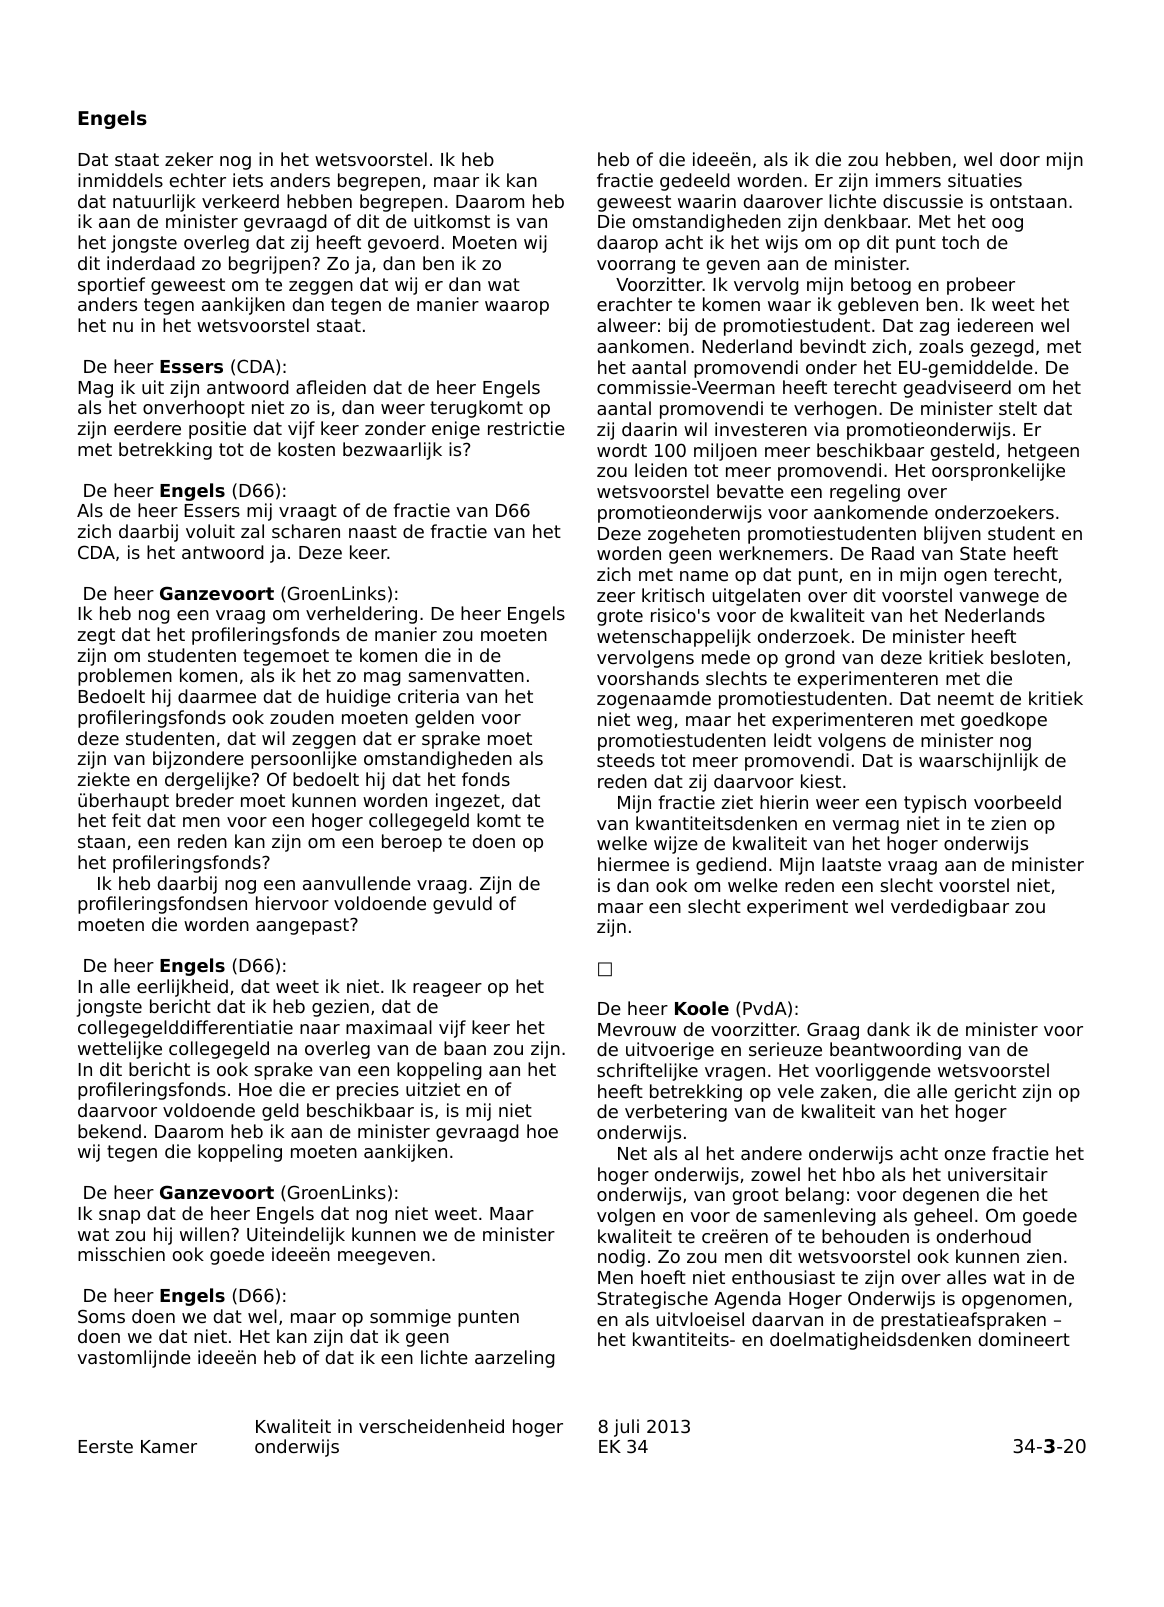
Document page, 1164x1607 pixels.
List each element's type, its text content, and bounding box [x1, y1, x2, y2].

text In alle eerlijkheid, dat weet ik niet. Ik reageer op het jongste bericht dat ik heb gezien, dat de collegegelddifferentiatie naar maximaal vijf keer het wettelijke collegegeld na overleg van de baan zou zijn. In dit bericht is ook sprake van een koppeling aan het profileringsfonds. Hoe die er precies uitziet en of daarvoor voldoende geld beschikbaar is, is mij niet bekend. Daarom heb ik aan de minister gevraagd hoe wij tegen die koppeling moeten aankijken. [77, 976, 567, 1163]
text Voorzitter. Ik vervolg mijn betoog en probeer erachter te komen waar ik gebleven ben. Ik weet het alweer: bij de promotiestudent. Dat zag iedereen wel aankomen. Nederland bevindt zich, zoals gezegd, met het aantal promovendi onder het EU-gemiddelde. De commissie-Veerman heeft terecht geadviseerd om het aantal promovendi te verhogen. De minister stelt dat zij daarin wil investeren via promotieonderwijs. Er wordt 100 miljoen meer beschikbaar gesteld, hetgeen zou leiden tot meer promovendi. Het oorspronkelijke wetsvoorstel bevatte een regeling over promotieonderwijs voor aankomende onderzoekers. Deze zogeheten promotiestudenten blijven student en worden geen werknemers. De Raad van State heeft zich met name op dat punt, en in mijn ogen terecht, zeer kritisch uitgelaten over dit voorstel vanwege de grote risico's voor de kwaliteit van het Nederlands wetenschappelijk onderzoek. De minister heeft vervolgens mede op grond van deze kritiek besloten, voorshands slechts te experimenteren met die zogenaamde promotiestudenten. Dat neemt de kritiek niet weg, maar het experimenteren met goedkope promotiestudenten leidt volgens de minister nog steeds tot meer promovendi. Dat is waarschijnlijk de reden dat zij daarvoor kiest. [596, 274, 1087, 793]
text □ [596, 958, 1087, 979]
text Mevrouw de voorzitter. Graag dank ik de minister voor de uitvoerige en serieuze beantwoording van de schriftelijke vragen. Het voorliggende wetsvoorstel heeft betrekking op vele zaken, die alle gericht zijn op de verbetering van de kwaliteit van het hoger onderwijs. [596, 1019, 1087, 1144]
text De heer Engels (D66): [77, 956, 567, 976]
text Ik snap dat de heer Engels dat nog niet weet. Maar wat zou hij willen? Uiteindelijk kunnen we de minister misschien ook goede ideeën meegeven. [77, 1204, 567, 1266]
text De heer Engels (D66): [77, 1286, 567, 1307]
text Mag ik uit zijn antwoord afleiden dat de heer Engels als het onverhoopt niet zo is, dan weer terugkomt op zijn eerdere positie dat vijf keer zonder enige restrictie met betrekking tot de kosten bezwaarlijk is? [77, 377, 567, 460]
text De heer Ganzevoort (GroenLinks): [77, 583, 567, 604]
text De heer Ganzevoort (GroenLinks): [77, 1183, 567, 1204]
text De heer Koole (PvdA): [596, 999, 1087, 1019]
text Mijn fractie ziet hierin weer een typisch voorbeeld van kwantiteitsdenken en vermag niet in te zien op welke wijze de kwaliteit van het hoger onderwijs hiermee is gediend. Mijn laatste vraag aan de minister is dan ook om welke reden een slecht voorstel niet, maar een slecht experiment wel verdedigbaar zou zijn. [596, 793, 1087, 938]
text Dat staat zeker nog in het wetsvoorstel. Ik heb inmiddels echter iets anders begrepen, maar ik kan dat natuurlijk verkeerd hebben begrepen. Daarom heb ik aan de minister gevraagd of dit de uitkomst is van het jongste overleg dat zij heeft gevoerd. Moeten wij dit inderdaad zo begrijpen? Zo ja, dan ben ik zo sportief geweest om te zeggen dat wij er dan wat anders tegen aankijken dan tegen de manier waarop het nu in het wetsvoorstel staat. [77, 150, 567, 337]
text De heer Essers (CDA): [77, 357, 567, 377]
text Soms doen we dat wel, maar op sommige punten doen we dat niet. Het kan zijn dat ik geen vastomlijnde ideeën heb of dat ik een lichte aarzeling [77, 1307, 567, 1369]
text Ik heb daarbij nog een aanvullende vraag. Zijn de profileringsfondsen hiervoor voldoende gevuld of moeten die worden aangepast? [77, 873, 567, 936]
text De heer Engels (D66): [77, 480, 567, 501]
text Ik heb nog een vraag om verheldering. De heer Engels zegt dat het profileringsfonds de manier zou moeten zijn om studenten tegemoet te komen die in de problemen komen, als ik het zo mag samenvatten. Bedoelt hij daarmee dat de huidige criteria van het profileringsfonds ook zouden moeten gelden voor deze studenten, dat wil zeggen dat er sprake moet zijn van bijzondere persoonlijke omstandigheden als ziekte en dergelijke? Of bedoelt hij dat het fonds überhaupt breder moet kunnen worden ingezet, dat het feit dat men voor een hoger collegegeld komt te staan, een reden kan zijn om een beroep te doen op het profileringsfonds? [77, 604, 567, 873]
text Als de heer Essers mij vraagt of de fractie van D66 zich daarbij voluit zal scharen naast de fractie van het CDA, is het antwoord ja. Deze keer. [77, 501, 567, 563]
text Net als al het andere onderwijs acht onze fractie het hoger onderwijs, zowel het hbo als het universitair onderwijs, van groot belang: voor degenen die het volgen en voor de samenleving als geheel. Om goede kwaliteit te creëren of te behouden is onderhoud nodig. Zo zou men dit wetsvoorstel ook kunnen zien. Men hoeft niet enthousiast te zijn over alles wat in de Strategische Agenda Hoger Onderwijs is opgenomen, en als uitvloeisel daarvan in de prestatieafspraken – het kwantiteits- en doelmatigheidsdenken domineert [596, 1144, 1087, 1351]
text heb of die ideeën, als ik die zou hebben, wel door mijn fractie gedeeld worden. Er zijn immers situaties geweest waarin daarover lichte discussie is ontstaan. Die omstandigheden zijn denkbaar. Met het oog daarop acht ik het wijs om op dit punt toch de voorrang te geven aan de minister. [596, 150, 1087, 274]
